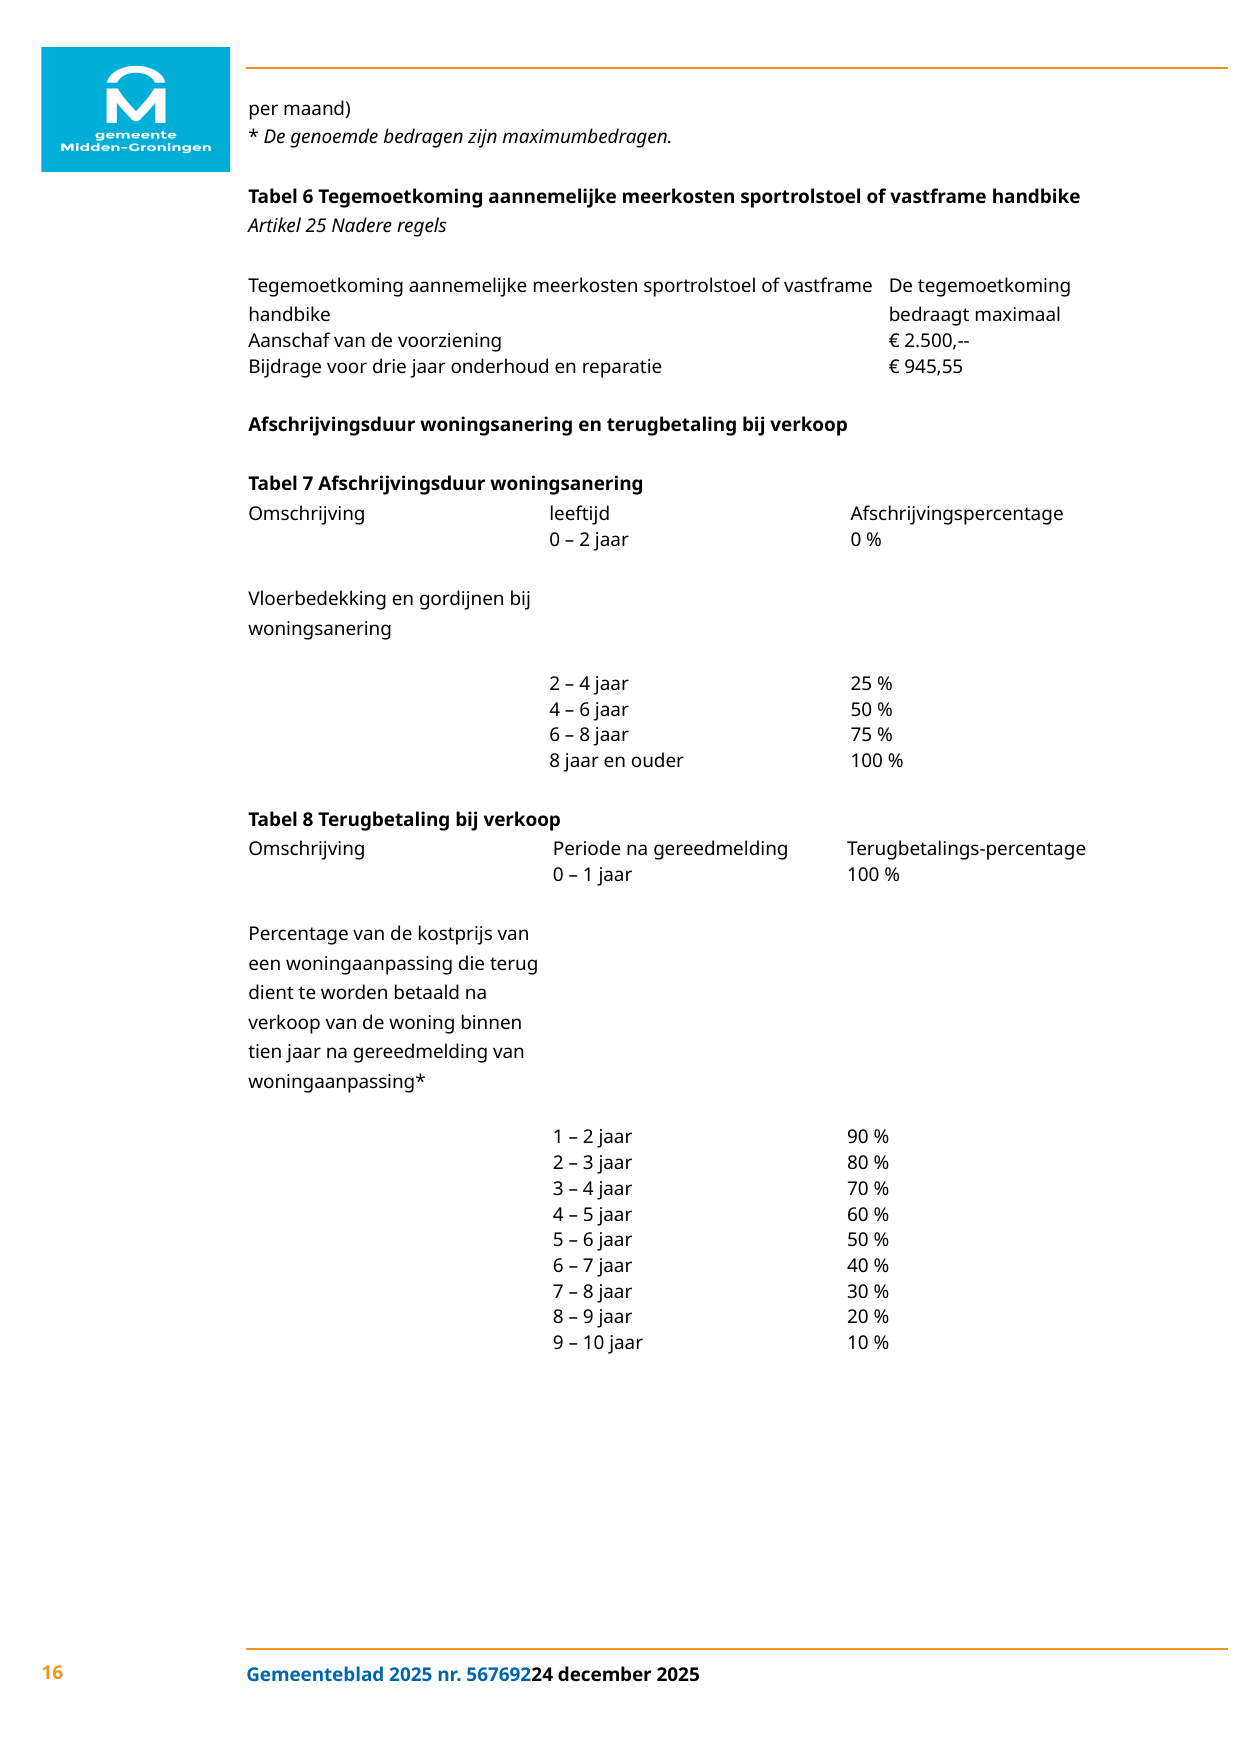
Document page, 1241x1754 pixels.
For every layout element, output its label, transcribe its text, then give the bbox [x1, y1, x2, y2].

table_cell 30 % [847, 1278, 1152, 1304]
table_cell [248, 1226, 553, 1252]
table_cell 0 – 1 jaar [553, 861, 847, 1123]
table_cell 8 jaar en ouder [549, 747, 850, 773]
table_cell 8 – 9 jaar [553, 1304, 847, 1329]
table_cell 80 % [847, 1149, 1152, 1175]
table_cell Vloerbedekking en gordijnen bij woningsanering [248, 526, 549, 670]
table_cell Aanschaf van de voorziening [248, 327, 888, 353]
table_cell [248, 721, 549, 747]
table_cell [248, 670, 549, 696]
picture [107, 89, 165, 122]
table_cell 70 % [847, 1175, 1152, 1201]
table_cell 10 % [847, 1329, 1152, 1355]
table_header Terugbetalings-percentage [847, 835, 1152, 861]
table_cell [248, 1329, 553, 1355]
table_cell [248, 1304, 553, 1329]
table_header Omschrijving [248, 835, 553, 861]
table_cell 75 % [850, 721, 1152, 747]
text Artikel 25 Nadere regels [248, 212, 1152, 238]
table_cell [248, 747, 549, 773]
table_cell 25 % [850, 670, 1152, 696]
table_cell 100 % [850, 747, 1152, 773]
table_cell 6 – 7 jaar [553, 1252, 847, 1278]
table_cell 50 % [850, 696, 1152, 721]
table_cell [248, 1252, 553, 1278]
table_cell 20 % [847, 1304, 1152, 1329]
table_cell 1 – 2 jaar [553, 1124, 847, 1149]
table_cell 9 – 10 jaar [553, 1329, 847, 1355]
table_cell 4 – 6 jaar [549, 696, 850, 721]
table_header Omschrijving [248, 500, 549, 526]
table_cell [248, 1278, 553, 1304]
table_header De tegemoetkoming bedraagt maximaal [889, 272, 1152, 327]
table_cell [248, 1149, 553, 1175]
table_cell [248, 1124, 553, 1149]
table_cell 6 – 8 jaar [549, 721, 850, 747]
table_cell 2 – 4 jaar [549, 670, 850, 696]
table_cell 90 % [847, 1124, 1152, 1149]
table_cell per maand) [248, 95, 888, 121]
text * De genoemde bedragen zijn maximumbedragen. [248, 124, 1152, 149]
text Afschrijvingsduur woningsanering en terugbetaling bij verkoop [248, 411, 1152, 437]
table_header leeftijd [549, 500, 850, 526]
table_cell Percentage van de kostprijs van een woningaanpassing die terug dient te worden betaald na verkoop van de woning binnen tien jaar na gereedmelding van woningaanpassing* [248, 861, 553, 1123]
table_header Periode na gereedmelding [553, 835, 847, 861]
table_cell 5 – 6 jaar [553, 1226, 847, 1252]
text Tabel 7 Afschrijvingsduur woningsanering [248, 471, 1152, 496]
table_cell € 945,55 [889, 353, 1152, 378]
table_cell [248, 1201, 553, 1226]
table_cell Bijdrage voor drie jaar onderhoud en reparatie [248, 353, 888, 378]
table_cell [889, 95, 1152, 121]
table_cell 40 % [847, 1252, 1152, 1278]
table_cell 7 – 8 jaar [553, 1278, 847, 1304]
table_cell 60 % [847, 1201, 1152, 1226]
table_cell [248, 1175, 553, 1201]
table_cell 50 % [847, 1226, 1152, 1252]
table_header Afschrijvingspercentage [850, 500, 1152, 526]
text Tabel 6 Tegemoetkoming aannemelijke meerkosten sportrolstoel of vastframe handbike [248, 183, 1152, 209]
picture [184, 146, 190, 153]
table_cell [248, 696, 549, 721]
text Tabel 8 Terugbetaling bij verkoop [248, 806, 1152, 831]
table_cell 0 % [850, 526, 1152, 670]
table_cell 4 – 5 jaar [553, 1201, 847, 1226]
table_cell 2 – 3 jaar [553, 1149, 847, 1175]
table_header Tegemoetkoming aannemelijke meerkosten sportrolstoel of vastframe handbike [248, 272, 888, 327]
table_cell 100 % [847, 861, 1152, 1123]
table_cell € 2.500,-- [889, 327, 1152, 353]
picture [108, 66, 164, 82]
table_cell 0 – 2 jaar [549, 526, 850, 670]
table_cell 3 – 4 jaar [553, 1175, 847, 1201]
